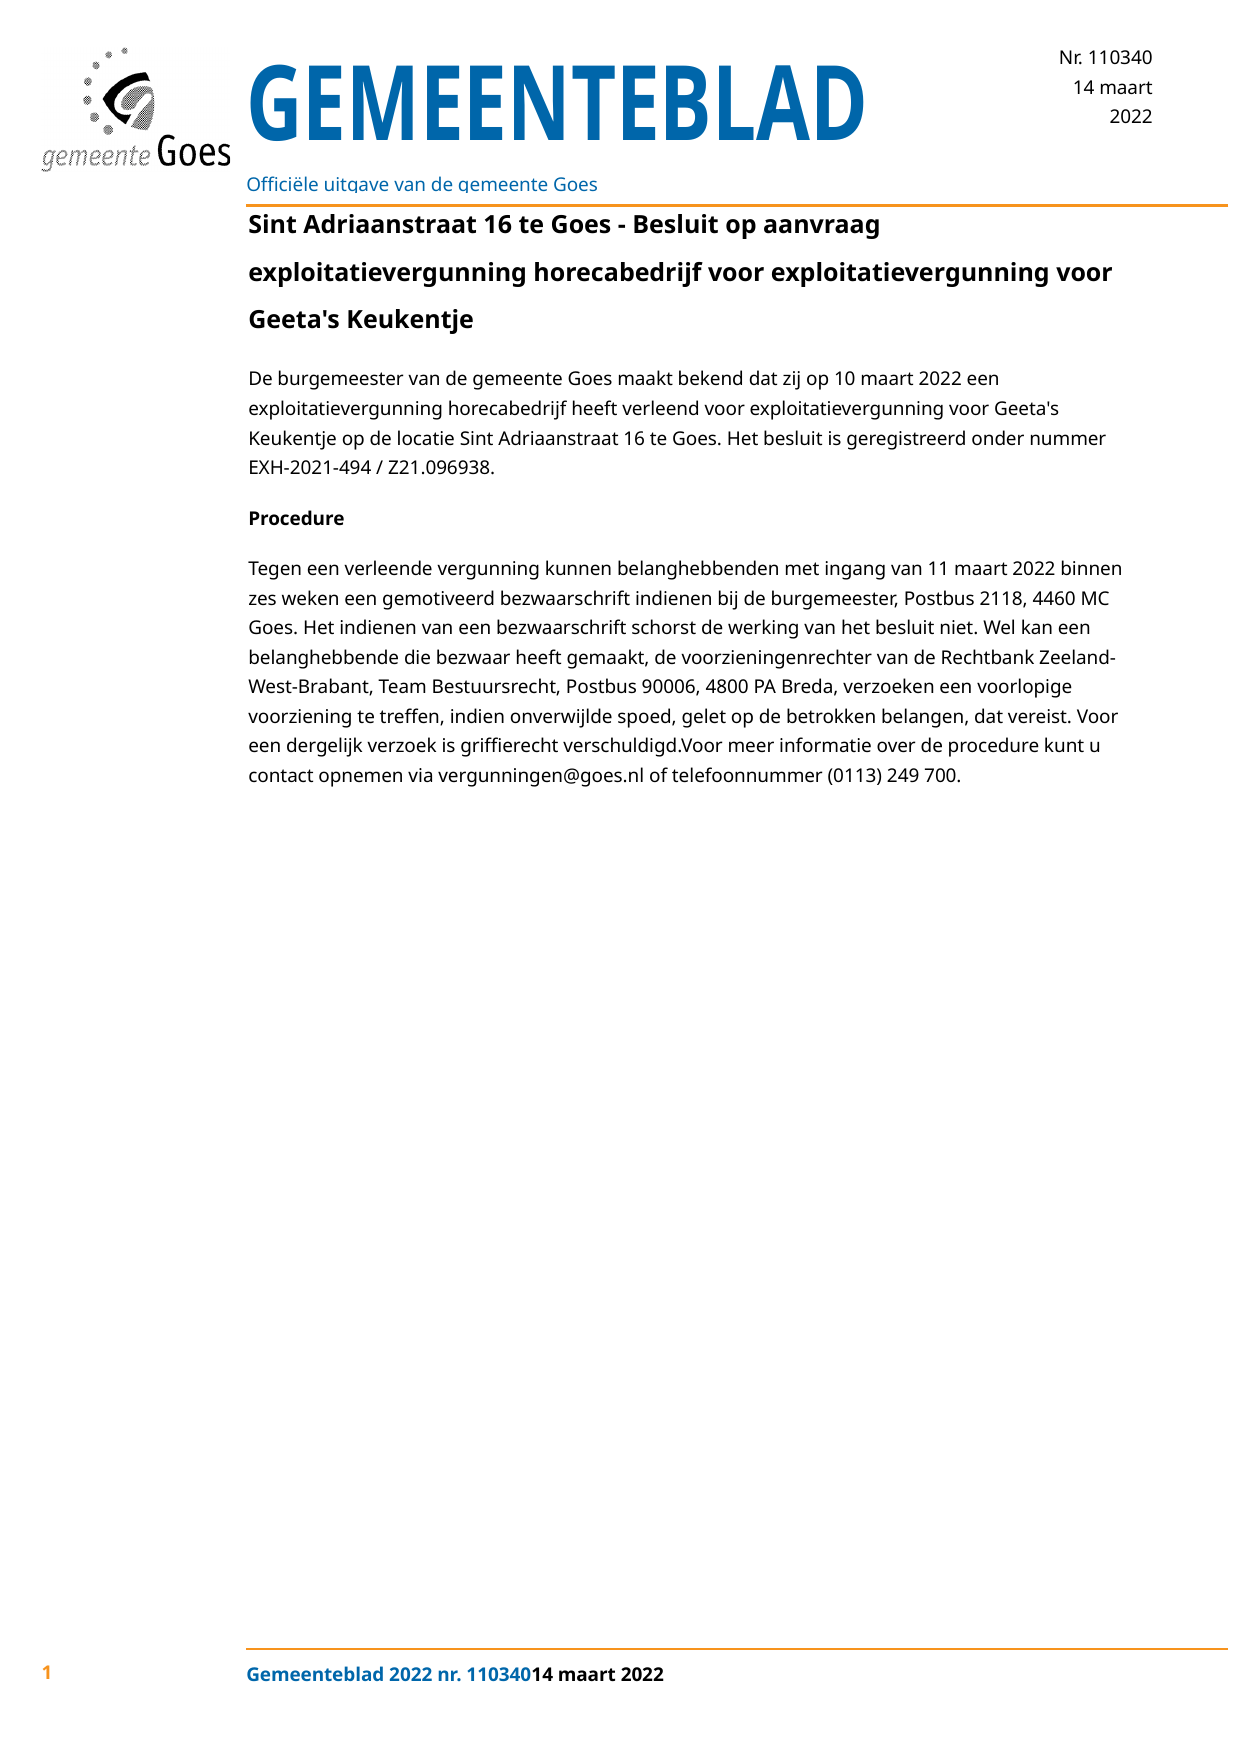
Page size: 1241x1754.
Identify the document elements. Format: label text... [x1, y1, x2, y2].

picture [41, 47, 231, 172]
text Tegen een verleende vergunning kunnen belanghebbenden met ingang van 11 maart 2022 binnen zes weken een gemotiveerd bezwaarschrift indienen bij de burgemeester, Postbus 2118, 4460 MC Goes. Het indienen van een bezwaarschrift schorst de werking van het besluit niet. Wel kan een belanghebbende die bezwaar heeft gemaakt, de voorzieningenrechter van de Rechtbank Zeeland-West-Brabant, Team Bestuursrecht, Postbus 90006, 4800 PA Breda, verzoeken een voorlopige voorziening te treffen, indien onverwijlde spoed, gelet op de betrokken belangen, dat vereist. Voor een dergelijk verzoek is griffierecht verschuldigd.Voor meer informatie over de procedure kunt u contact opnemen via vergunningen@goes.nl of telefoonnummer (0113) 249 700. [248, 555, 1152, 788]
text Sint Adriaanstraat 16 te Goes - Besluit op aanvraag exploitatievergunning horecabedrijf voor exploitatievergunning voor Geeta's Keukentje [248, 207, 1152, 336]
text De burgemeester van de gemeente Goes maakt bekend dat zij op 10 maart 2022 een exploitatievergunning horecabedrijf heeft verleend voor exploitatievergunning voor Geeta's Keukentje op de locatie Sint Adriaanstraat 16 te Goes. Het besluit is geregistreerd onder nummer EXH-2021-494 / Z21.096938. [248, 366, 1152, 480]
text Procedure [248, 505, 1152, 530]
